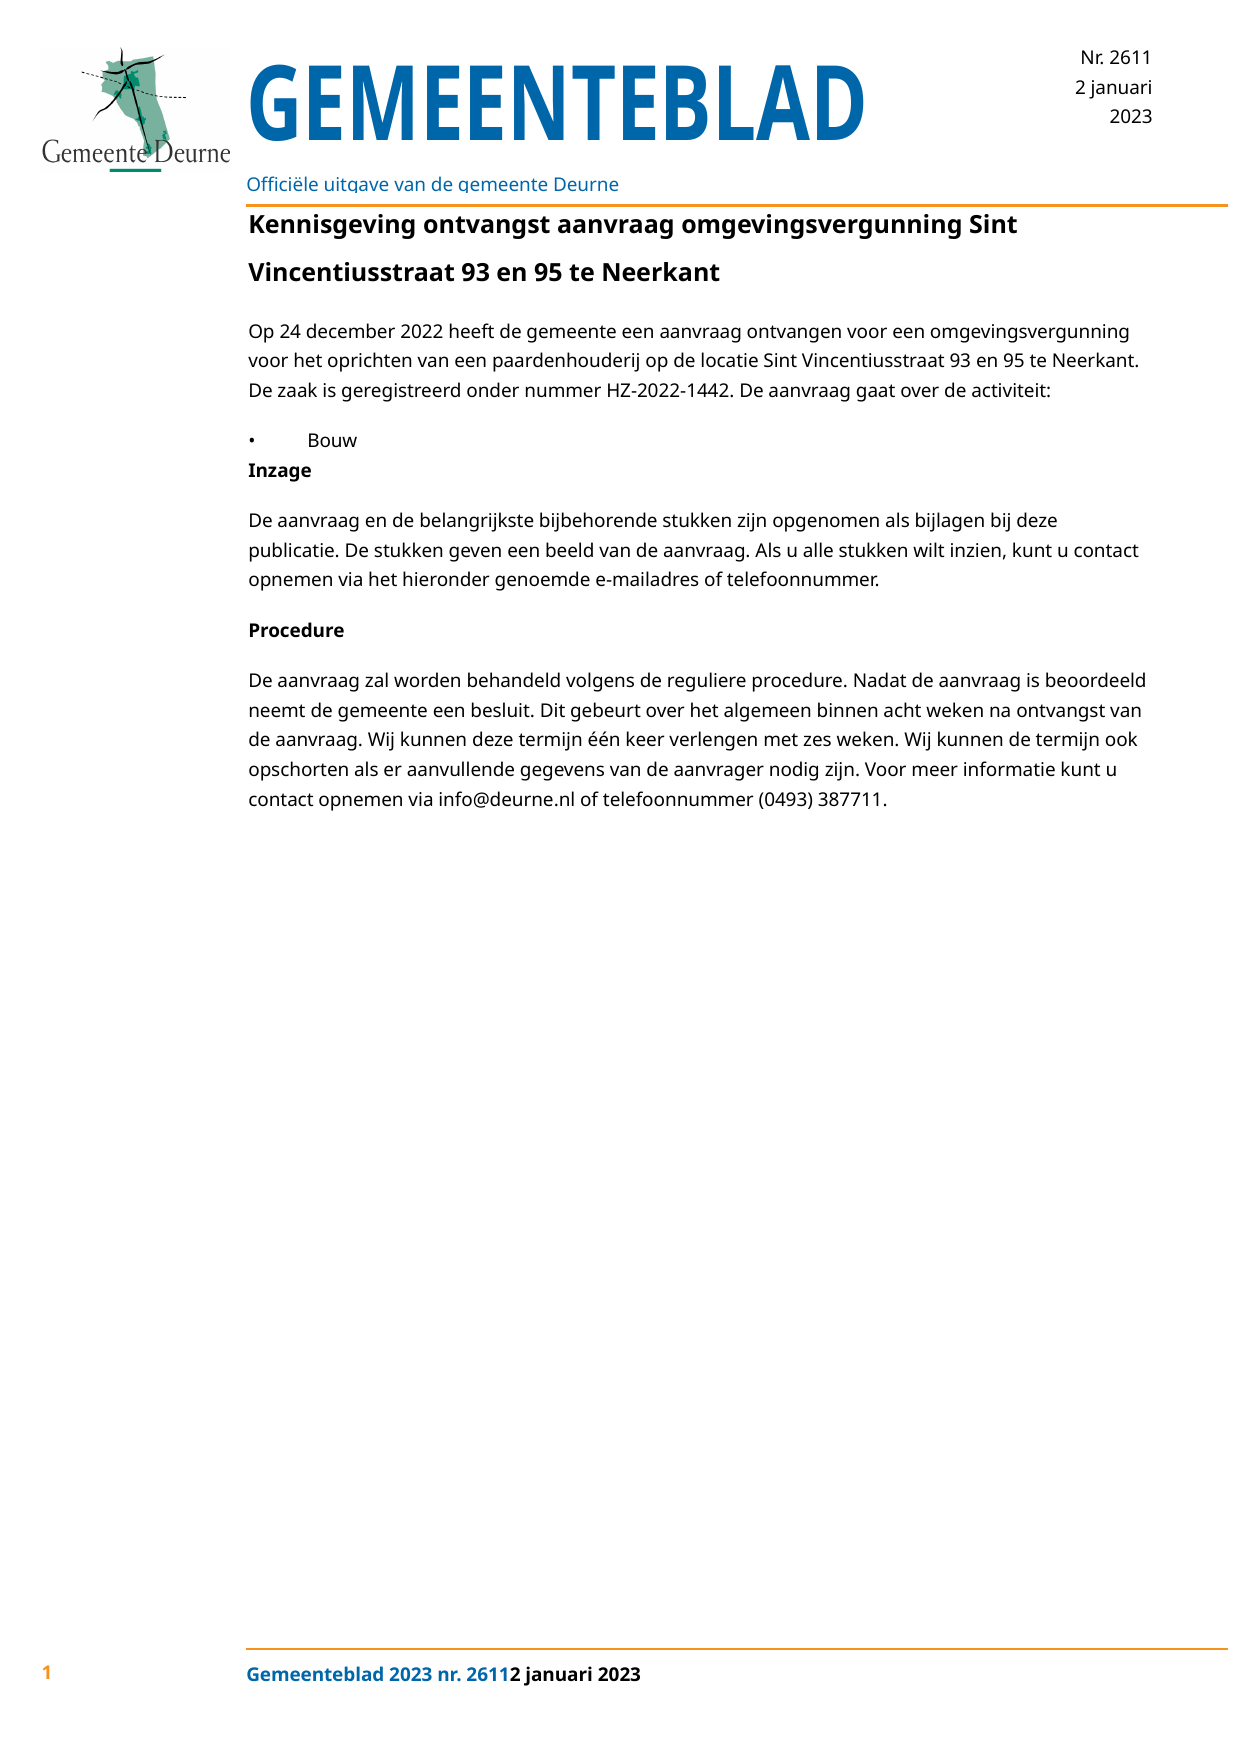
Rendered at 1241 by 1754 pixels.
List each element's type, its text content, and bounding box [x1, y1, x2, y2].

text Op 24 december 2022 heeft de gemeente een aanvraag ontvangen voor een omgevingsvergunning voor het oprichten van een paardenhouderij op de locatie Sint Vincentiusstraat 93 en 95 te Neerkant. De zaak is geregistreerd onder nummer HZ-2022-1442. De aanvraag gaat over de activiteit: [248, 318, 1152, 403]
text Procedure [248, 617, 1152, 643]
text De aanvraag zal worden behandeld volgens de reguliere procedure. Nadat de aanvraag is beoordeeld neemt de gemeente een besluit. Dit gebeurt over het algemeen binnen acht weken na ontvangst van de aanvraag. Wij kunnen deze termijn één keer verlengen met zes weken. Wij kunnen de termijn ook opschorten als er aanvullende gegevens van de aanvrager nodig zijn. Voor meer informatie kunt u contact opnemen via info@deurne.nl of telefoonnummer (0493) 387711. [248, 667, 1152, 812]
text Inzage [248, 457, 1152, 483]
text De aanvraag en de belangrijkste bijbehorende stukken zijn opgenomen als bijlagen bij deze publicatie. De stukken geven een beeld van de aanvraag. Als u alle stukken wilt inzien, kunt u contact opnemen via het hieronder genoemde e-mailadres of telefoonnummer. [248, 507, 1152, 592]
picture [41, 47, 231, 172]
text Kennisgeving ontvangst aanvraag omgevingsvergunning Sint Vincentiusstraat 93 en 95 te Neerkant [248, 207, 1152, 288]
list Bouw [248, 427, 1152, 453]
